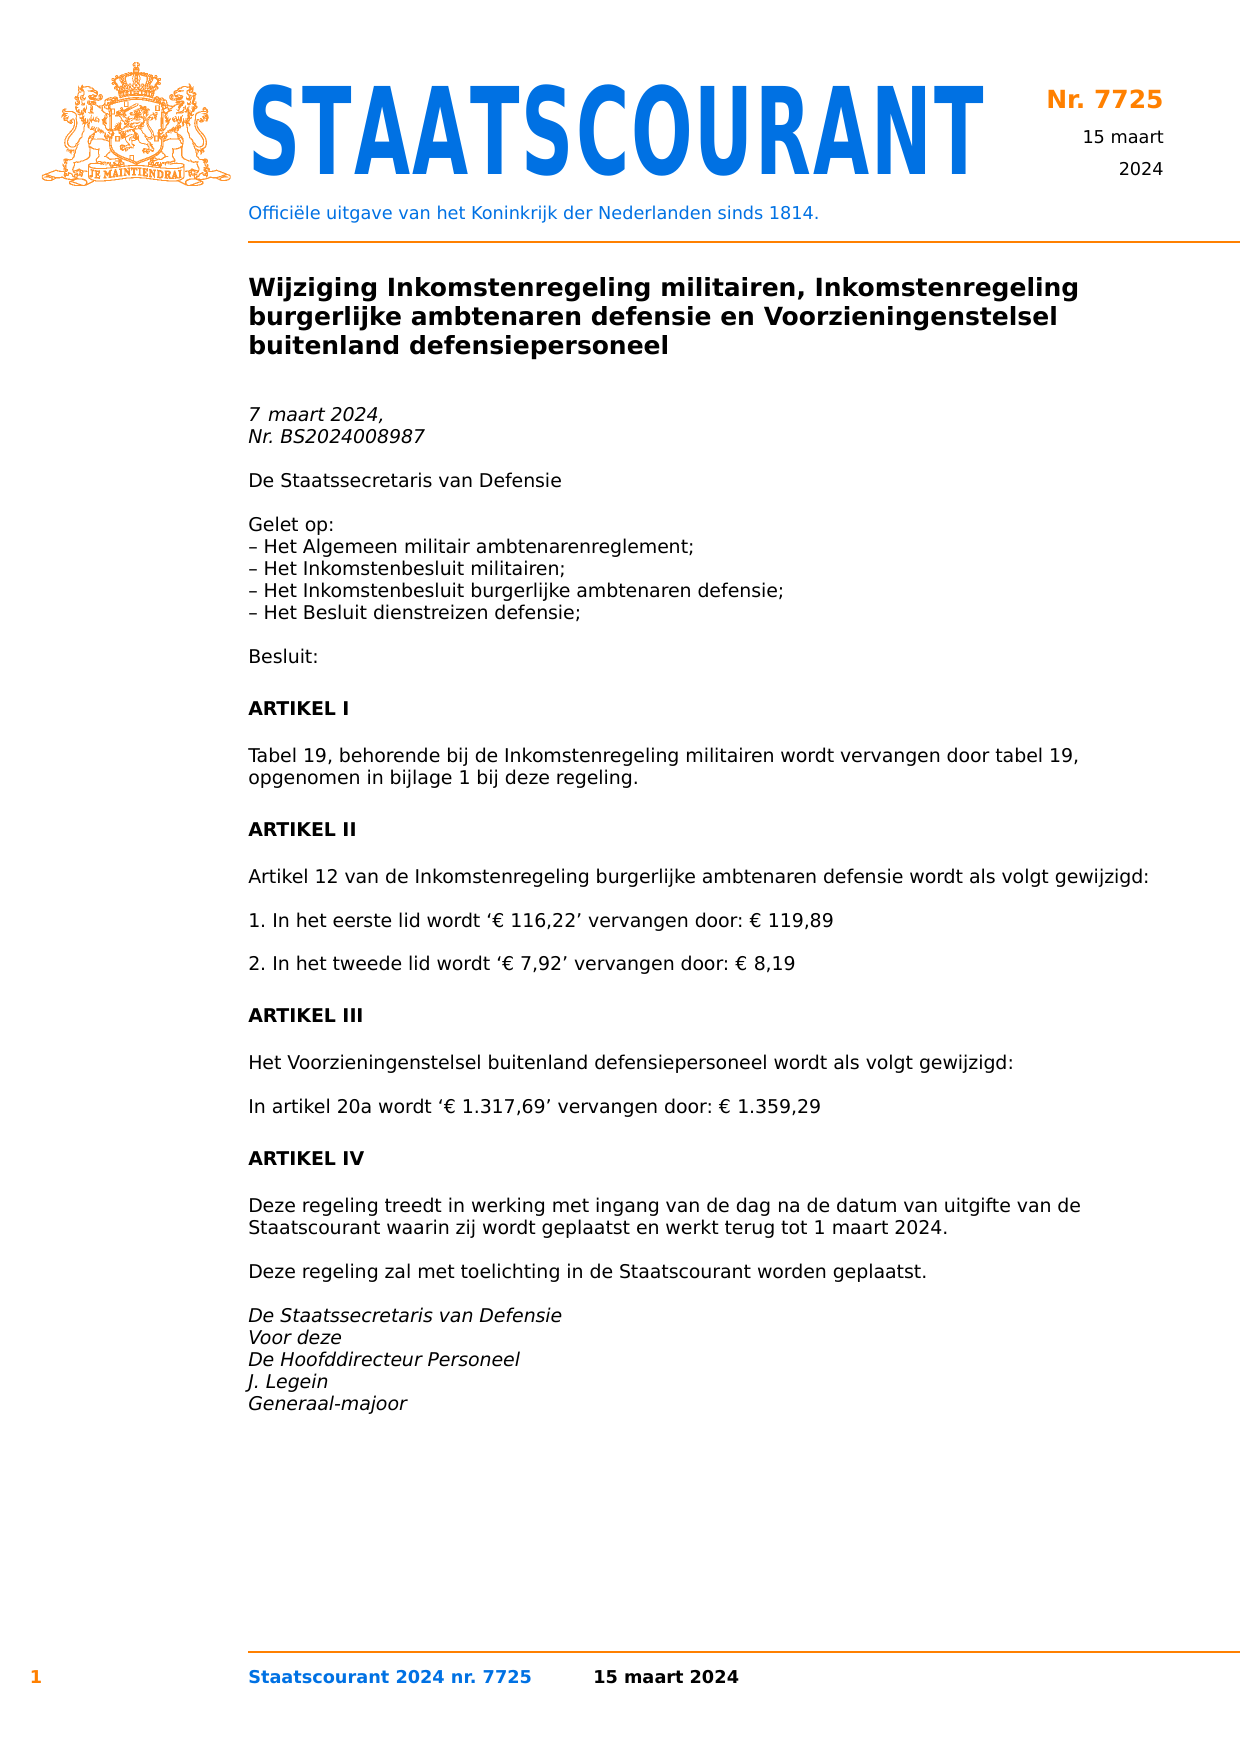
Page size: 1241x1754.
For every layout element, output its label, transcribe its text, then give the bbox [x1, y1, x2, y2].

text De Staatssecretaris van Defensie [248, 470, 1163, 492]
text – Het Besluit dienstreizen defensie; [248, 602, 1163, 624]
subtitle Wijziging Inkomstenregeling militairen, Inkomstenregeling burgerlijke ambtenaren defensie en Voorzieningenstelsel buitenland defensiepersoneel [248, 273, 1163, 361]
text – Het Inkomstenbesluit burgerlijke ambtenaren defensie; [248, 580, 1163, 602]
picture [41, 62, 231, 186]
table_cell 15 maart [998, 121, 1240, 153]
text Tabel 19, behorende bij de Inkomstenregeling militairen wordt vervangen door tabel 19, opgenomen in bijlage 1 bij deze regeling. [248, 745, 1163, 789]
text Deze regeling zal met toelichting in de Staatscourant worden geplaatst. [248, 1261, 1163, 1283]
text 7 maart 2024, [248, 404, 1163, 426]
text De Staatssecretaris van Defensie Voor deze De Hoofddirecteur Personeel J. Legein Generaal-majoor [248, 1305, 1163, 1415]
table_cell 2024 [998, 153, 1240, 203]
text In artikel 20a wordt ‘€ 1.317,69’ vervangen door: € 1.359,29 [248, 1096, 1163, 1118]
text Gelet op: [248, 514, 1163, 536]
table_header [25, 62, 248, 241]
text – Het Inkomstenbesluit militairen; [248, 558, 1163, 580]
text 1. In het eerste lid wordt ‘€ 116,22’ vervangen door: € 119,89 [248, 909, 1163, 931]
text 2. In het tweede lid wordt ‘€ 7,92’ vervangen door: € 8,19 [248, 953, 1163, 975]
subtitle ARTIKEL III [248, 1005, 1163, 1027]
text Artikel 12 van de Inkomstenregeling burgerlijke ambtenaren defensie wordt als volgt gewijzigd: [248, 866, 1163, 888]
text – Het Algemeen militair ambtenarenreglement; [248, 536, 1163, 558]
subtitle ARTIKEL II [248, 819, 1163, 841]
text Besluit: [248, 646, 1163, 668]
subtitle ARTIKEL I [248, 698, 1163, 720]
text Nr. BS2024008987 [248, 426, 1163, 448]
subtitle ARTIKEL IV [248, 1148, 1163, 1170]
table_header STAATSCOURANT [248, 62, 998, 203]
table_cell Officiële uitgave van het Koninkrijk der Nederlanden sinds 1814. [248, 203, 1240, 241]
text Het Voorzieningenstelsel buitenland defensiepersoneel wordt als volgt gewijzigd: [248, 1052, 1163, 1074]
text Deze regeling treedt in werking met ingang van de dag na de datum van uitgifte van de Staatscourant waarin zij wordt geplaatst en werkt terug tot 1 maart 2024. [248, 1195, 1163, 1239]
table_header Nr. 7725 [998, 62, 1240, 121]
